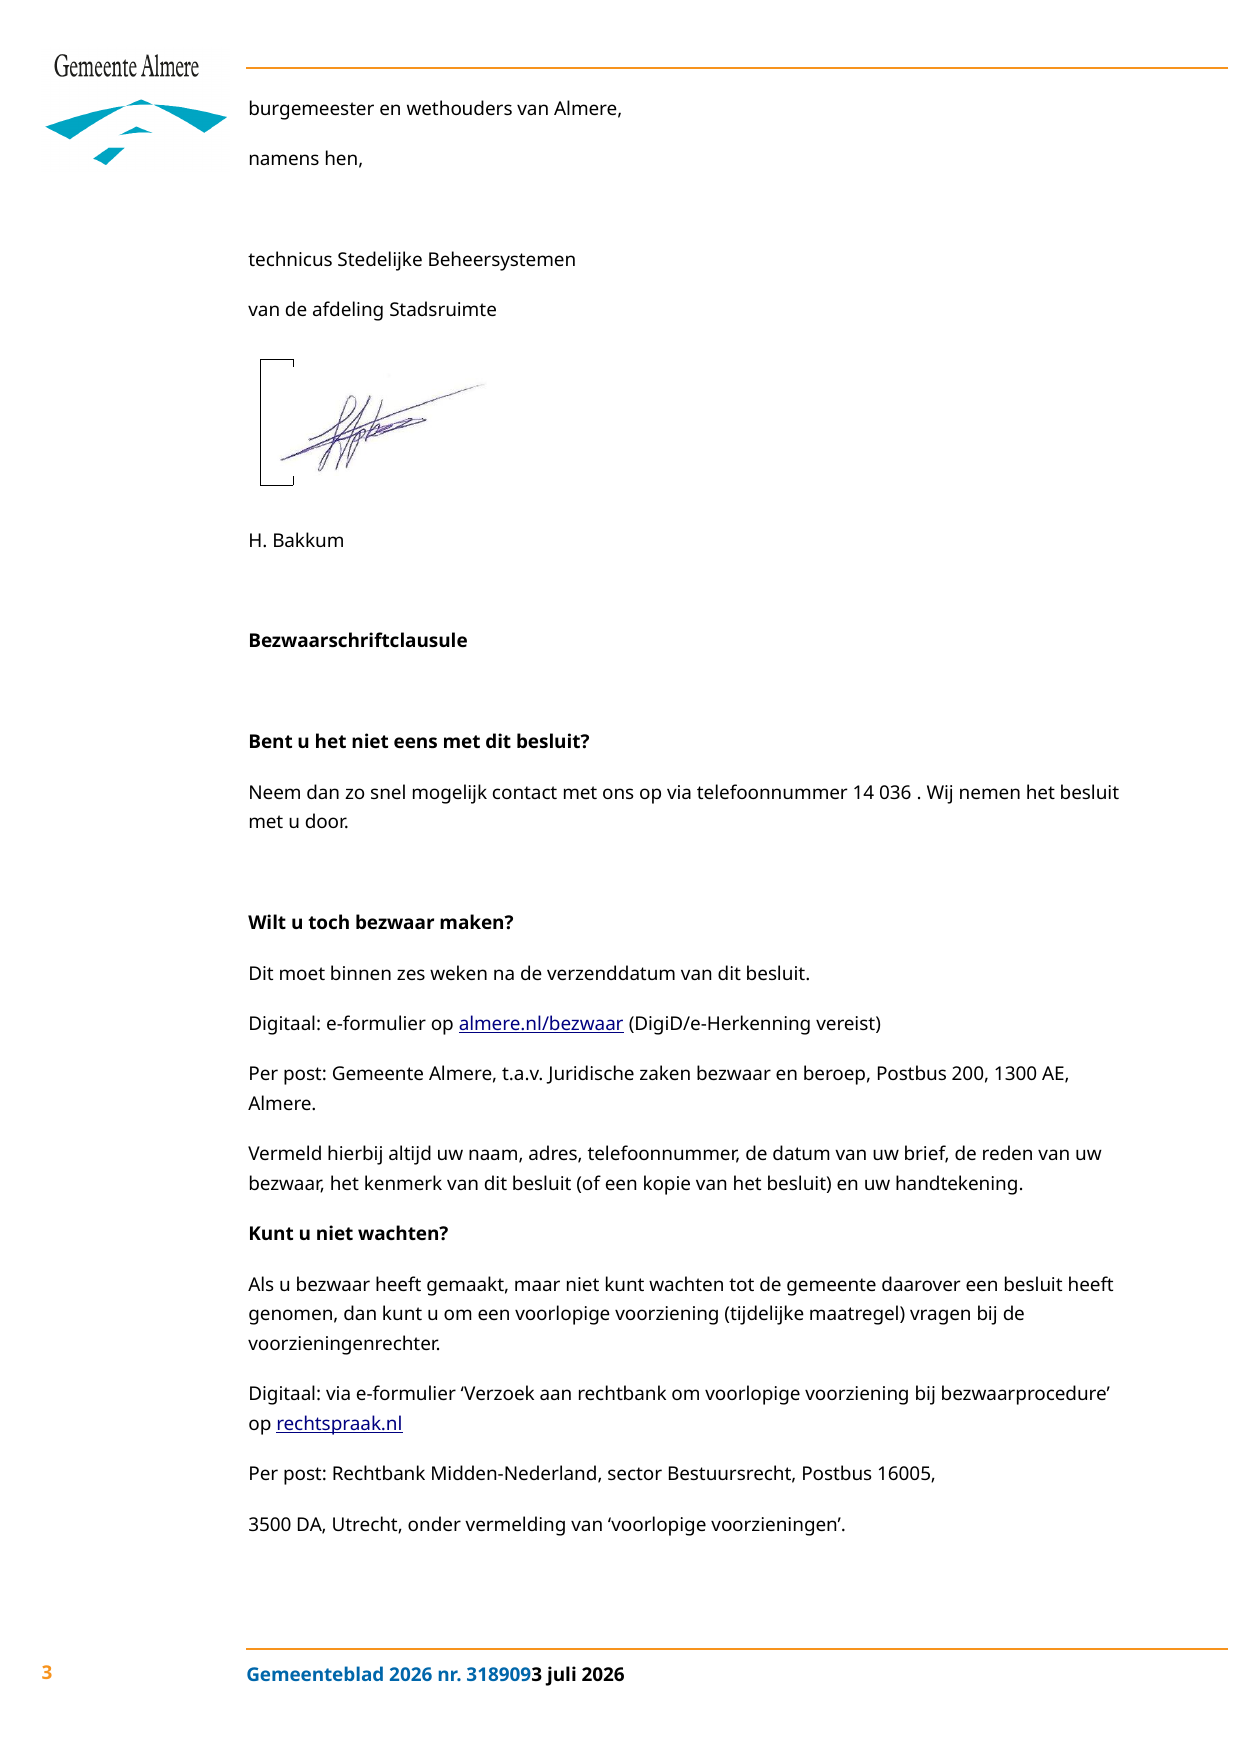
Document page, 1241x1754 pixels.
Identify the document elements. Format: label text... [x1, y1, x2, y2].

text Bent u het niet eens met dit besluit? [248, 728, 1152, 754]
text Per post: Rechtbank Midden-Nederland, sector Bestuursrecht, Postbus 16005, [248, 1461, 1152, 1486]
text Bezwaarschriftclausule [248, 628, 1152, 653]
text Wilt u toch bezwaar maken? [248, 909, 1152, 935]
picture [41, 47, 231, 172]
text 3500 DA, Utrecht, onder vermelding van ‘voorlopige voorzieningen’. [248, 1511, 1152, 1537]
text burgemeester en wethouders van Almere, [248, 95, 1152, 121]
text Digitaal: e-formulier op almere.nl/bezwaar (DigiD/e-Herkenning vereist) [248, 1010, 1152, 1036]
text Neem dan zo snel mogelijk contact met ons op via telefoonnummer 14 036 . Wij nemen het besluit met u door. [248, 779, 1152, 834]
text Vermeld hierbij altijd uw naam, adres, telefoonnummer, de datum van uw brief, de reden van uw bezwaar, het kenmerk van dit besluit (of een kopie van het besluit) en uw handtekening. [248, 1141, 1152, 1196]
text van de afdeling Stadsruimte [248, 296, 1152, 322]
text Per post: Gemeente Almere, t.a.v. Juridische zaken bezwaar en beroep, Postbus 200, 1300 AE, Almere. [248, 1061, 1152, 1116]
text Dit moet binnen zes weken na de verzenddatum van dit besluit. [248, 960, 1152, 986]
text H. Bakkum [248, 527, 1152, 553]
text namens hen, [248, 145, 1152, 171]
text Als u bezwaar heeft gemaakt, maar niet kunt wachten tot de gemeente daarover een besluit heeft genomen, dan kunt u om een voorlopige voorziening (tijdelijke maatregel) vragen bij de voorzieningenrechter. [248, 1271, 1152, 1356]
picture [268, 367, 491, 476]
text technicus Stedelijke Beheersystemen [248, 246, 1152, 272]
text Kunt u niet wachten? [248, 1221, 1152, 1246]
text Digitaal: via e-formulier ‘Verzoek aan rechtbank om voorlopige voorziening bij bezwaarprocedure’ op rechtspraak.nl [248, 1381, 1152, 1436]
